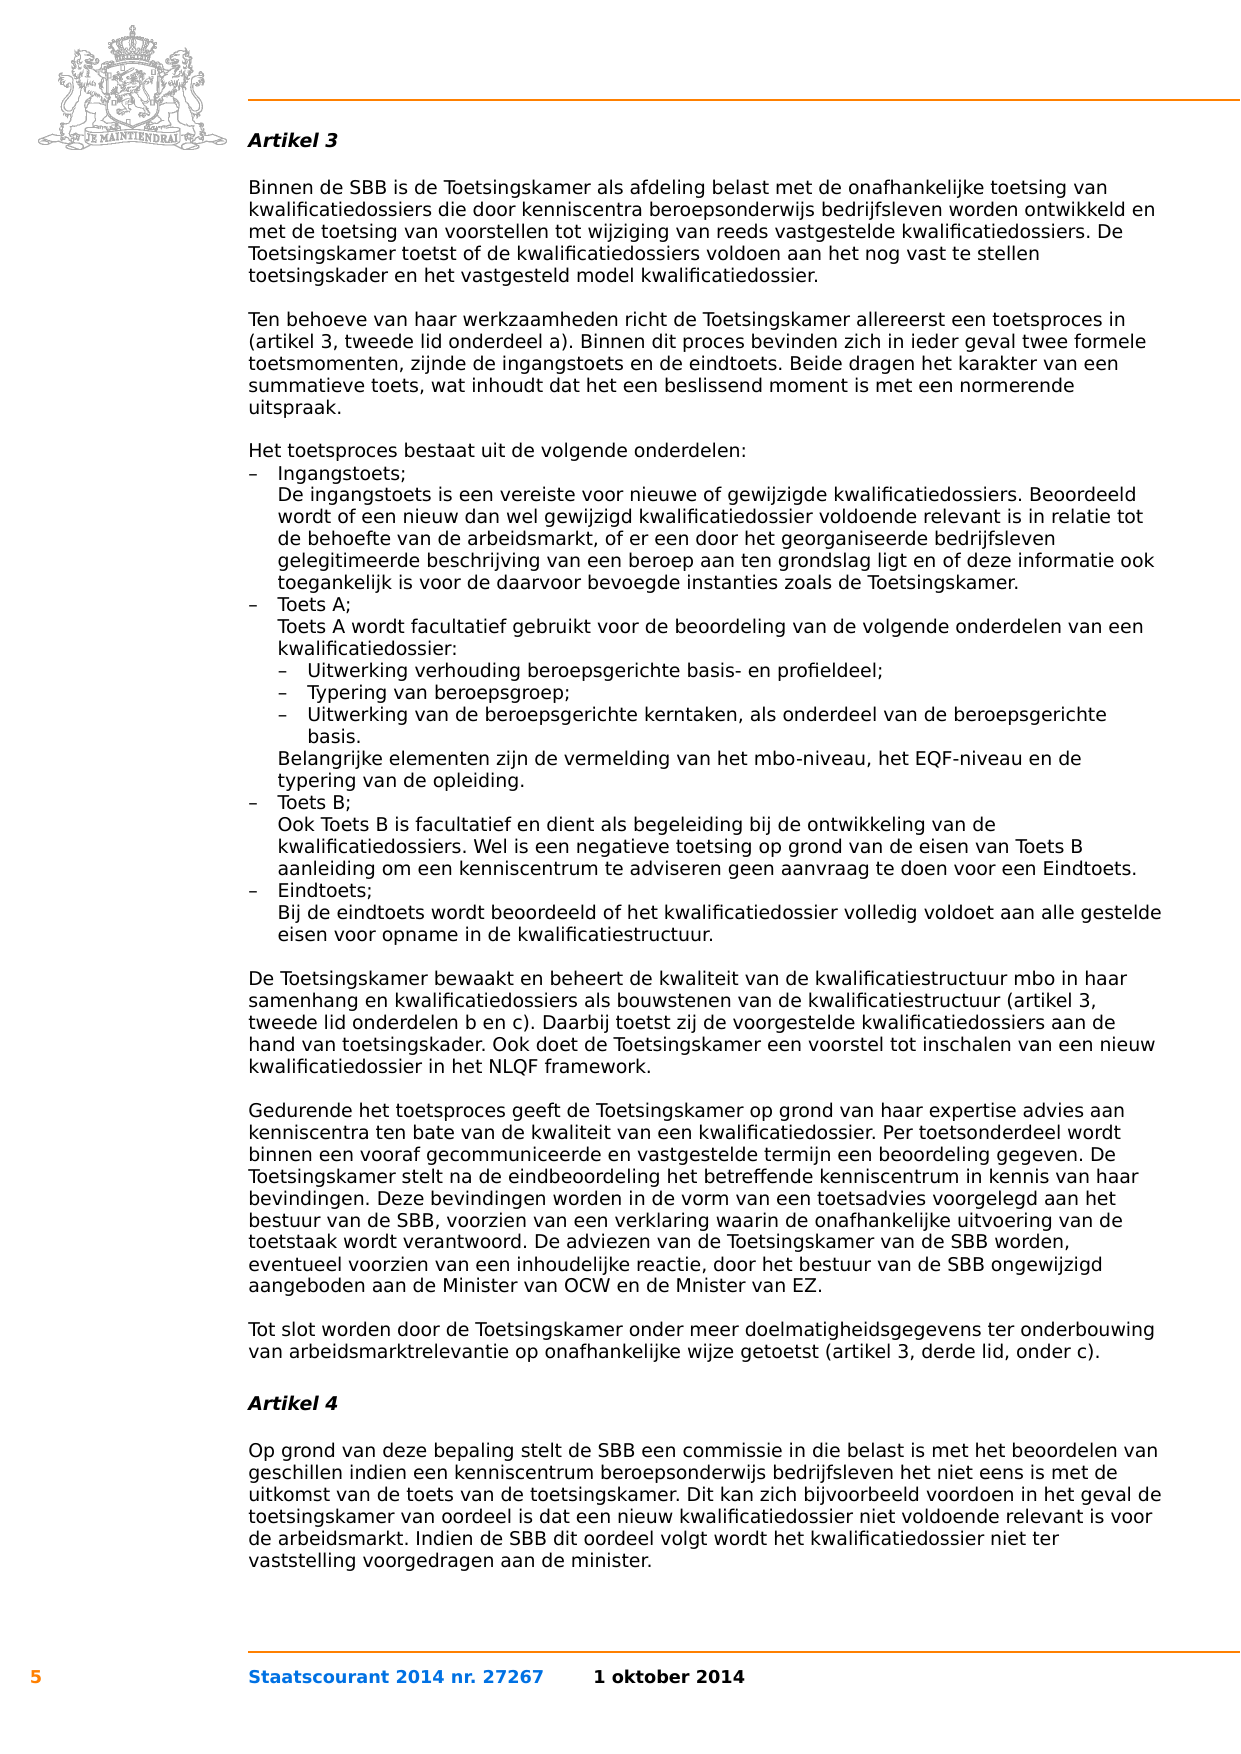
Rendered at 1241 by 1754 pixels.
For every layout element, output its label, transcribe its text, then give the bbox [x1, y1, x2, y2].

text De ingangstoets is een vereiste voor nieuwe of gewijzigde kwalificatiedossiers. Beoordeeld wordt of een nieuw dan wel gewijzigd kwalificatiedossier voldoende relevant is in relatie tot de behoefte van de arbeidsmarkt, of er een door het georganiseerde bedrijfsleven gelegitimeerde beschrijving van een beroep aan ten grondslag ligt en of deze informatie ook toegankelijk is voor de daarvoor bevoegde instanties zoals de Toetsingskamer. [277, 484, 1163, 594]
text Ten behoeve van haar werkzaamheden richt de Toetsingskamer allereerst een toetsproces in (artikel 3, tweede lid onderdeel a). Binnen dit proces bevinden zich in ieder geval twee formele toetsmomenten, zijnde de ingangstoets en de eindtoets. Beide dragen het karakter van een summatieve toets, wat inhoudt dat het een beslissend moment is met een normerende uitspraak. [248, 309, 1163, 418]
text Bij de eindtoets wordt beoordeeld of het kwalificatiedossier volledig voldoet aan alle gestelde eisen voor opname in de kwalificatiestructuur. [277, 902, 1163, 946]
text Ook Toets B is facultatief en dient als begeleiding bij de ontwikkeling van de kwalificatiedossiers. Wel is een negatieve toetsing op grond van de eisen van Toets B aanleiding om een kenniscentrum te adviseren geen aanvraag te doen voor een Eindtoets. [277, 814, 1163, 880]
text Op grond van deze bepaling stelt de SBB een commissie in die belast is met het beoordelen van geschillen indien een kenniscentrum beroepsonderwijs bedrijfsleven het niet eens is met de uitkomst van de toets van de toetsingskamer. Dit kan zich bijvoorbeeld voordoen in het geval de toetsingskamer van oordeel is dat een nieuw kwalificatiedossier niet voldoende relevant is voor de arbeidsmarkt. Indien de SBB dit oordeel volgt wordt het kwalificatiedossier niet ter vaststelling voorgedragen aan de minister. [248, 1440, 1163, 1572]
text Belangrijke elementen zijn de vermelding van het mbo-niveau, het EQF-niveau en de typering van de opleiding. [277, 748, 1163, 792]
picture [38, 25, 227, 150]
subtitle Artikel 3 [248, 130, 1163, 152]
text Gedurende het toetsproces geeft de Toetsingskamer op grond van haar expertise advies aan kenniscentra ten bate van de kwaliteit van een kwalificatiedossier. Per toetsonderdeel wordt binnen een vooraf gecommuniceerde en vastgestelde termijn een beoordeling gegeven. De Toetsingskamer stelt na de eindbeoordeling het betreffende kenniscentrum in kennis van haar bevindingen. Deze bevindingen worden in de vorm van een toetsadvies voorgelegd aan het bestuur van de SBB, voorzien van een verklaring waarin de onafhankelijke uitvoering van de toetstaak wordt verantwoord. De adviezen van de Toetsingskamer van de SBB worden, eventueel voorzien van een inhoudelijke reactie, door het bestuur van de SBB ongewijzigd aangeboden aan de Minister van OCW en de Mnister van EZ. [248, 1099, 1163, 1297]
text De Toetsingskamer bewaakt en beheert de kwaliteit van de kwalificatiestructuur mbo in haar samenhang en kwalificatiedossiers als bouwstenen van de kwalificatiestructuur (artikel 3, tweede lid onderdelen b en c). Daarbij toetst zij de voorgestelde kwalificatiedossiers aan de hand van toetsingskader. Ook doet de Toetsingskamer een voorstel tot inschalen van een nieuw kwalificatiedossier in het NLQF framework. [248, 968, 1163, 1078]
text Tot slot worden door de Toetsingskamer onder meer doelmatigheidsgegevens ter onderbouwing van arbeidsmarktrelevantie op onafhankelijke wijze getoetst (artikel 3, derde lid, onder c). [248, 1319, 1163, 1363]
text – Uitwerking van de beroepsgerichte kerntaken, als onderdeel van de beroepsgerichte basis. [278, 704, 1163, 748]
text – Ingangstoets; [248, 462, 1163, 484]
text – Toets B; [248, 792, 1163, 814]
text – Uitwerking verhouding beroepsgerichte basis- en profieldeel; [278, 660, 1163, 682]
text Binnen de SBB is de Toetsingskamer als afdeling belast met de onafhankelijke toetsing van kwalificatiedossiers die door kenniscentra beroepsonderwijs bedrijfsleven worden ontwikkeld en met de toetsing van voorstellen tot wijziging van reeds vastgestelde kwalificatiedossiers. De Toetsingskamer toetst of de kwalificatiedossiers voldoen aan het nog vast te stellen toetsingskader en het vastgesteld model kwalificatiedossier. [248, 177, 1163, 287]
text Toets A wordt facultatief gebruikt voor de beoordeling van de volgende onderdelen van een kwalificatiedossier: [277, 616, 1163, 660]
subtitle Artikel 4 [248, 1393, 1163, 1415]
text – Toets A; [248, 594, 1163, 616]
text – Typering van beroepsgroep; [278, 682, 1163, 704]
text – Eindtoets; [248, 880, 1163, 902]
text Het toetsproces bestaat uit de volgende onderdelen: [248, 440, 1163, 462]
